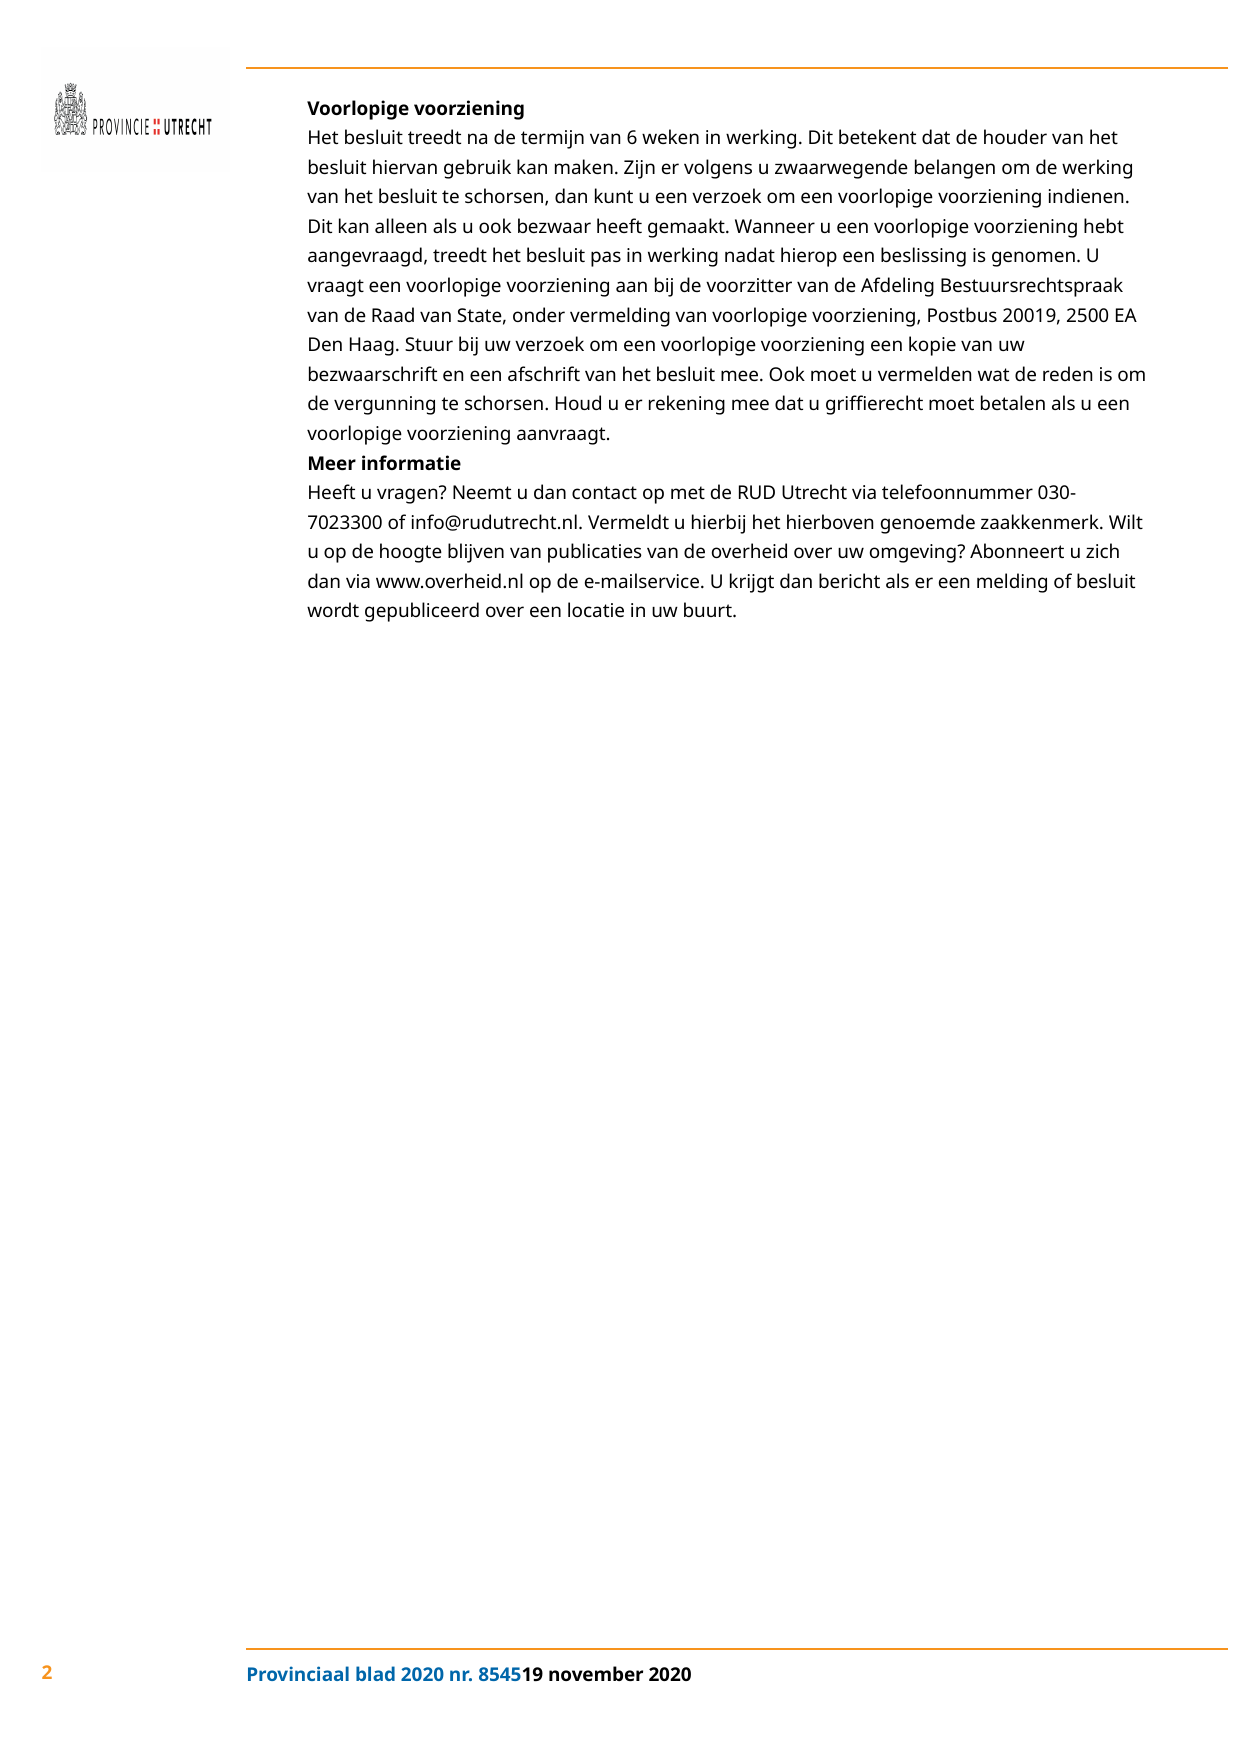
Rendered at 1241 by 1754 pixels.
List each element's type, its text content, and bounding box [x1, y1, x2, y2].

list Meer informatie [248, 450, 1152, 476]
list Heeft u vragen? Neemt u dan contact op met de RUD Utrecht via telefoonnummer 030-7023300 of info@rudutrecht.nl. Vermeldt u hierbij het hierboven genoemde zaakkenmerk. Wilt u op de hoogte blijven van publicaties van de overheid over uw omgeving? Abonneert u zich dan via www.overheid.nl op de e-mailservice. U krijgt dan bericht als er een melding of besluit wordt gepubliceerd over een locatie in uw buurt. [248, 479, 1152, 623]
picture [41, 47, 231, 172]
list Voorlopige voorziening [248, 95, 1152, 121]
list Het besluit treedt na de termijn van 6 weken in werking. Dit betekent dat de houder van het besluit hiervan gebruik kan maken. Zijn er volgens u zwaarwegende belangen om de werking van het besluit te schorsen, dan kunt u een verzoek om een voorlopige voorziening indienen. Dit kan alleen als u ook bezwaar heeft gemaakt. Wanneer u een voorlopige voorziening hebt aangevraagd, treedt het besluit pas in werking nadat hierop een beslissing is genomen. U vraagt een voorlopige voorziening aan bij de voorzitter van de Afdeling Bestuursrechtspraak van de Raad van State, onder vermelding van voorlopige voorziening, Postbus 20019, 2500 EA Den Haag. Stuur bij uw verzoek om een voorlopige voorziening een kopie van uw bezwaarschrift en een afschrift van het besluit mee. Ook moet u vermelden wat de reden is om de vergunning te schorsen. Houd u er rekening mee dat u griffierecht moet betalen als u een voorlopige voorziening aanvraagt. [248, 124, 1152, 446]
